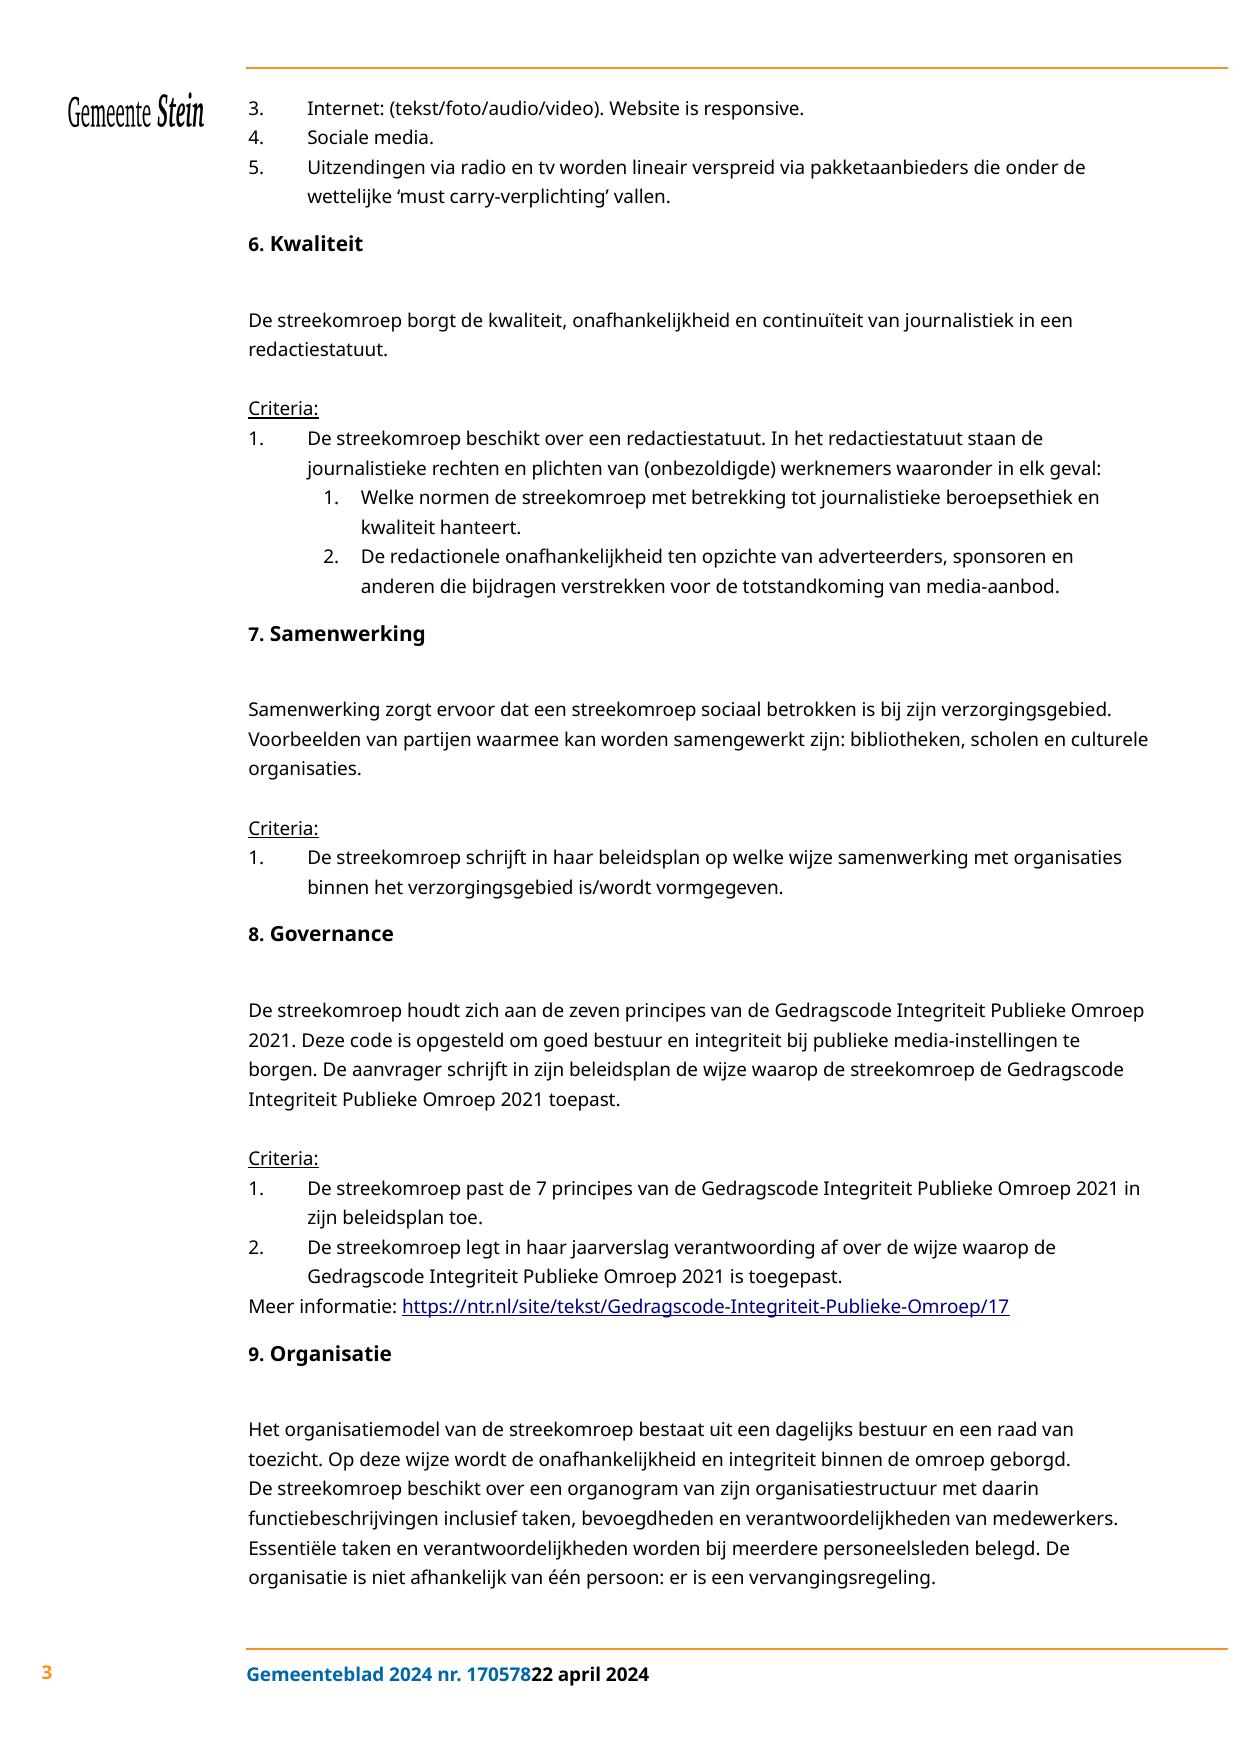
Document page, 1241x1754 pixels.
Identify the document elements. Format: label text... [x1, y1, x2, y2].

list De streekomroep past de 7 principes van de Gedragscode Integriteit Publieke Omroep 2021 in zijn beleidsplan toe. [248, 1175, 1152, 1230]
list De redactionele onafhankelijkheid ten opzichte van adverteerders, sponsoren en anderen die bijdragen verstrekken voor de totstandkoming van media-aanbod. [323, 543, 1152, 599]
text Criteria: [248, 1145, 1152, 1171]
text Criteria: [248, 815, 1152, 841]
text Het organisatiemodel van de streekomroep bestaat uit een dagelijks bestuur en een raad van toezicht. Op deze wijze wordt de onafhankelijkheid en integriteit binnen de omroep geborgd. [248, 1416, 1152, 1472]
text 6. Kwaliteit [248, 229, 1152, 258]
text De streekomroep houdt zich aan de zeven principes van de Gedragscode Integriteit Publieke Omroep 2021. Deze code is opgesteld om goed bestuur en integriteit bij publieke media-instellingen te borgen. De aanvrager schrijft in zijn beleidsplan de wijze waarop de streekomroep de Gedragscode Integriteit Publieke Omroep 2021 toepast. [248, 997, 1152, 1112]
text 8. Governance [248, 919, 1152, 948]
list Internet: (tekst/foto/audio/video). Website is responsive. [248, 95, 1152, 121]
list Welke normen de streekomroep met betrekking tot journalistieke beroepsethiek en kwaliteit hanteert. [323, 484, 1152, 540]
list Sociale media. [248, 124, 1152, 150]
text 7. Samenwerking [248, 619, 1152, 647]
list Uitzendingen via radio en tv worden lineair verspreid via pakketaanbieders die onder de wettelijke ‘must carry-verplichting’ vallen. [248, 154, 1152, 209]
list De streekomroep legt in haar jaarverslag verantwoording af over de wijze waarop de Gedragscode Integriteit Publieke Omroep 2021 is toegepast. [248, 1234, 1152, 1289]
list De streekomroep beschikt over een redactiestatuut. In het redactiestatuut staan de journalistieke rechten en plichten van (onbezoldigde) werknemers waaronder in elk geval: [248, 425, 1152, 481]
list De streekomroep schrijft in haar beleidsplan op welke wijze samenwerking met organisaties binnen het verzorgingsgebied is/wordt vormgegeven. [248, 844, 1152, 900]
text De streekomroep borgt de kwaliteit, onafhankelijkheid en continuïteit van journalistiek in een redactiestatuut. [248, 307, 1152, 362]
text Meer informatie: https://ntr.nl/site/tekst/Gedragscode-Integriteit-Publieke-Omroep/17 [248, 1293, 1152, 1319]
text Samenwerking zorgt ervoor dat een streekomroep sociaal betrokken is bij zijn verzorgingsgebied. Voorbeelden van partijen waarmee kan worden samengewerkt zijn: bibliotheken, scholen en culturele organisaties. [248, 696, 1152, 781]
picture [41, 47, 231, 172]
text De streekomroep beschikt over een organogram van zijn organisatiestructuur met daarin functiebeschrijvingen inclusief taken, bevoegdheden en verantwoordelijkheden van medewerkers. Essentiële taken en verantwoordelijkheden worden bij meerdere personeelsleden belegd. De organisatie is niet afhankelijk van één persoon: er is een vervangingsregeling. [248, 1476, 1152, 1590]
text 9. Organisatie [248, 1339, 1152, 1367]
text Criteria: [248, 396, 1152, 421]
